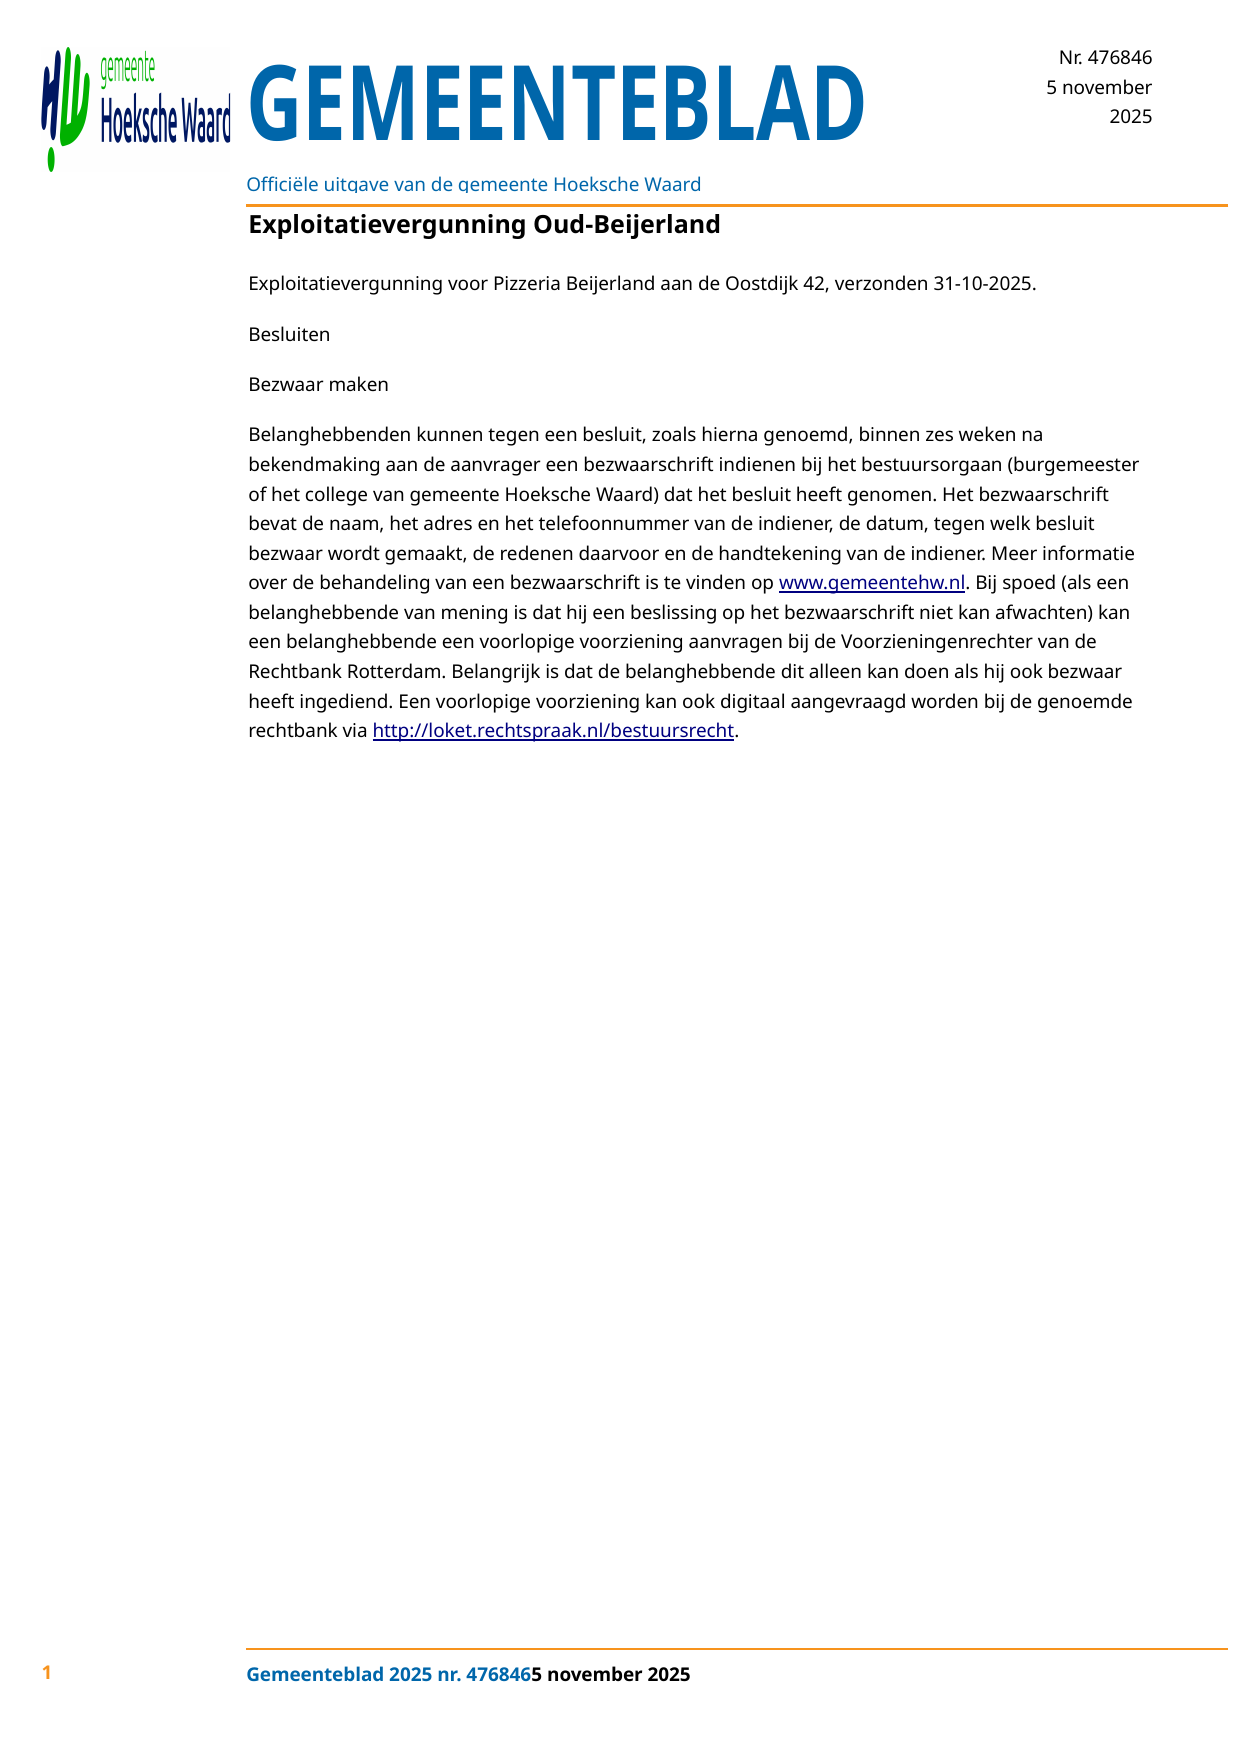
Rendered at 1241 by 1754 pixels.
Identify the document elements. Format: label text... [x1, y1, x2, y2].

text Exploitatievergunning voor Pizzeria Beijerland aan de Oostdijk 42, verzonden 31-10-2025. [248, 270, 1152, 296]
text Exploitatievergunning Oud-Beijerland [248, 207, 1152, 241]
picture [41, 47, 231, 172]
text Bezwaar maken [248, 371, 1152, 397]
text Besluiten [248, 321, 1152, 346]
text Belanghebbenden kunnen tegen een besluit, zoals hierna genoemd, binnen zes weken na bekendmaking aan de aanvrager een bezwaarschrift indienen bij het bestuursorgaan (burgemeester of het college van gemeente Hoeksche Waard) dat het besluit heeft genomen. Het bezwaarschrift bevat de naam, het adres en het telefoonnummer van de indiener, de datum, tegen welk besluit bezwaar wordt gemaakt, de redenen daarvoor en de handtekening van de indiener. Meer informatie over de behandeling van een bezwaarschrift is te vinden op www.gemeentehw.nl. Bij spoed (als een belanghebbende van mening is dat hij een beslissing op het bezwaarschrift niet kan afwachten) kan een belanghebbende een voorlopige voorziening aanvragen bij de Voorzieningenrechter van de Rechtbank Rotterdam. Belangrijk is dat de belanghebbende dit alleen kan doen als hij ook bezwaar heeft ingediend. Een voorlopige voorziening kan ook digitaal aangevraagd worden bij de genoemde rechtbank via http://loket.rechtspraak.nl/bestuursrecht. [248, 422, 1152, 743]
